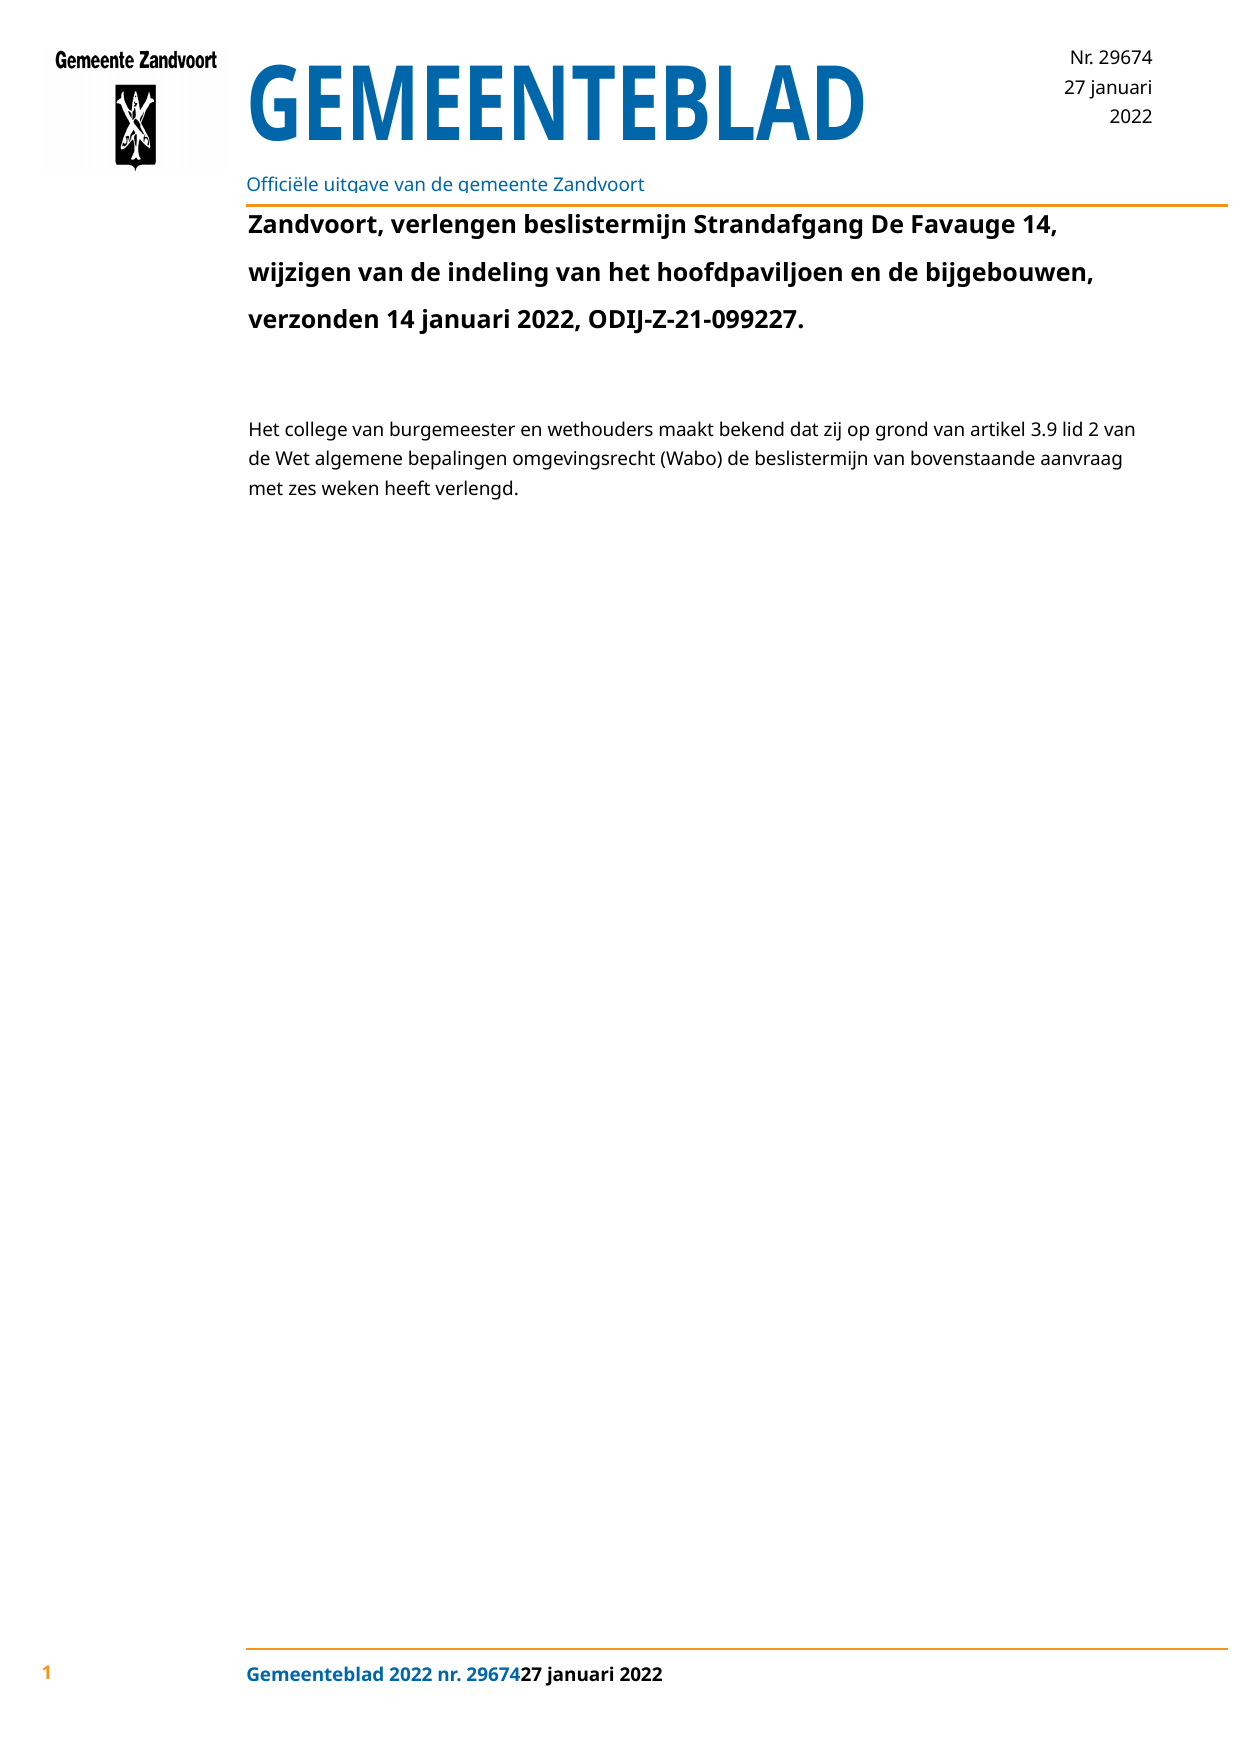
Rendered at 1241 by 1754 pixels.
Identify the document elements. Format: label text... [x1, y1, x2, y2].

picture [41, 47, 231, 172]
text Het college van burgemeester en wethouders maakt bekend dat zij op grond van artikel 3.9 lid 2 van de Wet algemene bepalingen omgevingsrecht (Wabo) de beslistermijn van bovenstaande aanvraag met zes weken heeft verlengd. [248, 416, 1152, 501]
text Zandvoort, verlengen beslistermijn Strandafgang De Favauge 14, wijzigen van de indeling van het hoofdpaviljoen en de bijgebouwen, verzonden 14 januari 2022, ODIJ-Z-21-099227. [248, 207, 1152, 336]
